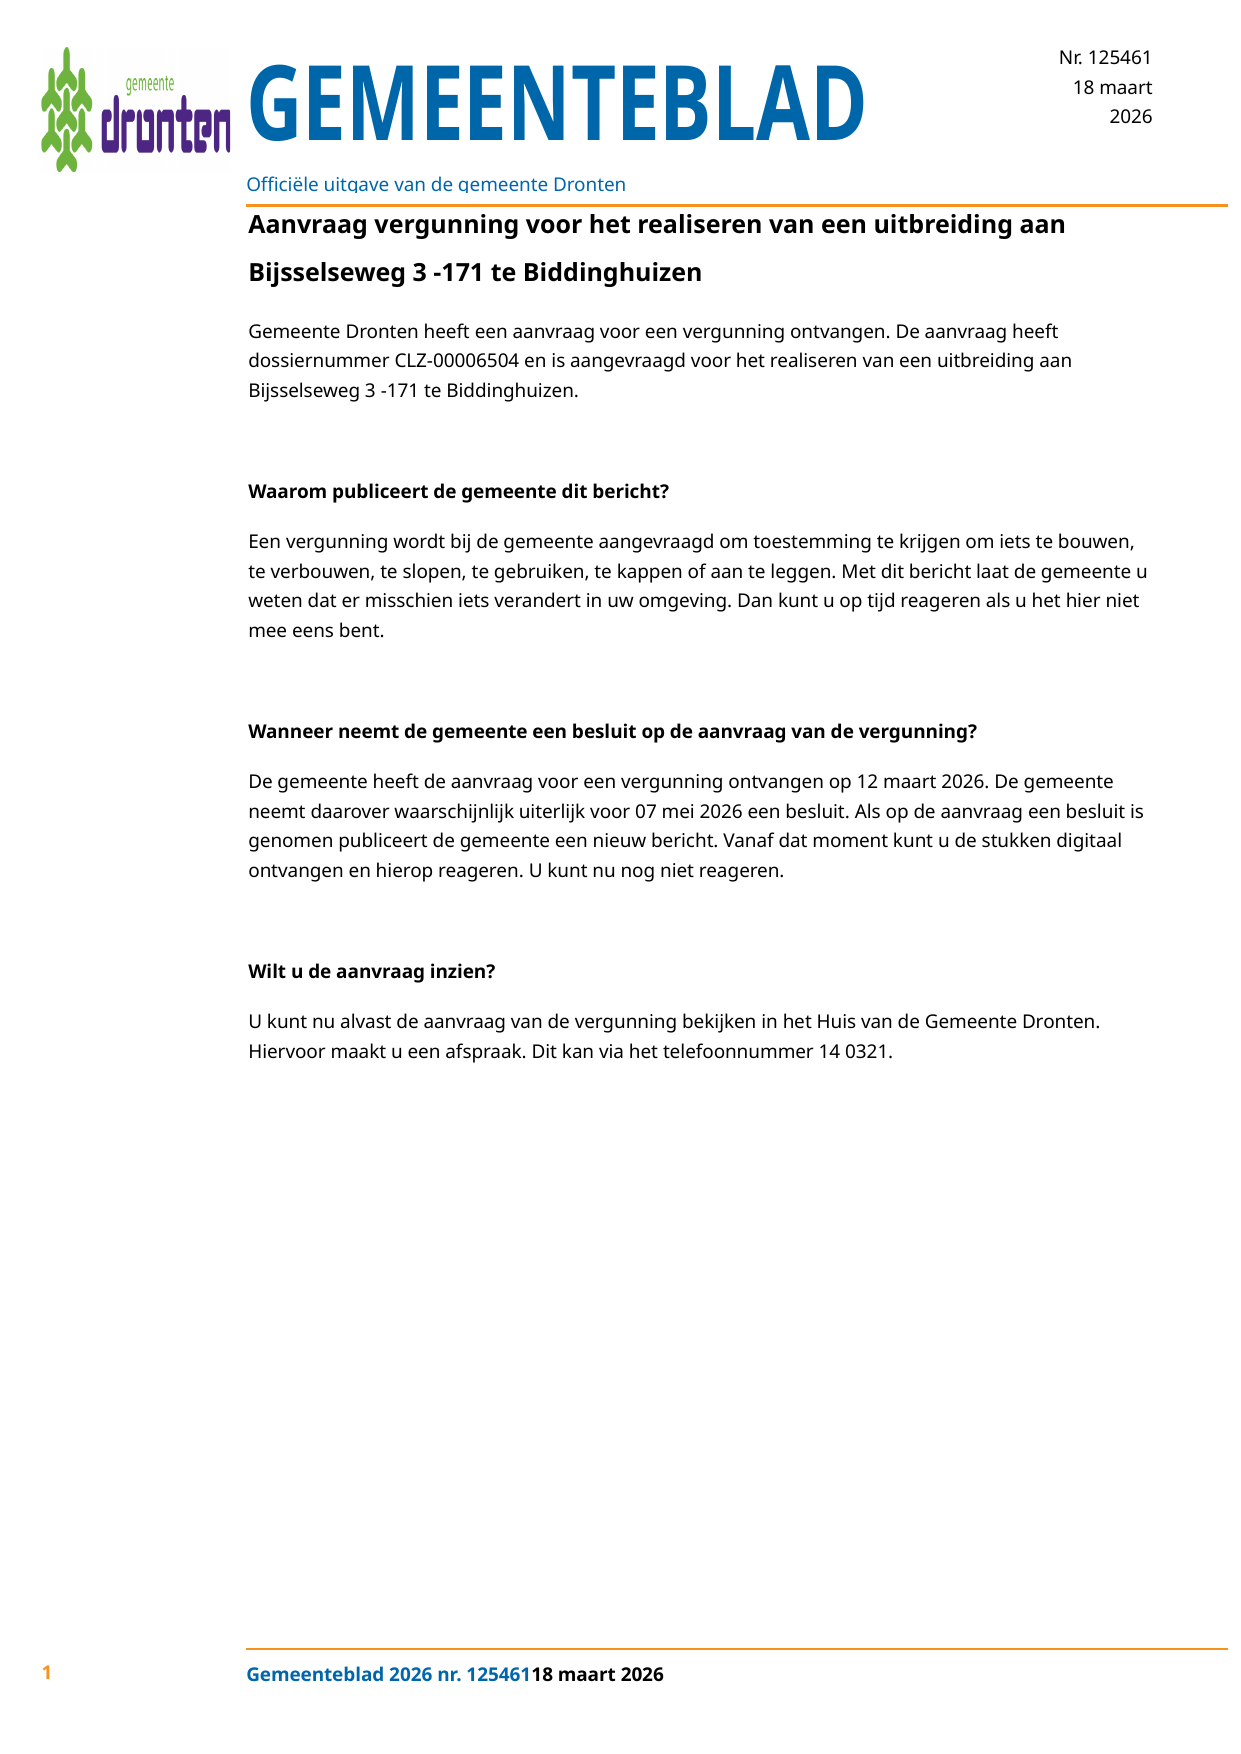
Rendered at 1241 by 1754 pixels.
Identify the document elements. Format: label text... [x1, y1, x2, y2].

text Wanneer neemt de gemeente een besluit op de aanvraag van de vergunning? [248, 718, 1152, 744]
text U kunt nu alvast de aanvraag van de vergunning bekijken in het Huis van de Gemeente Dronten. Hiervoor maakt u een afspraak. Dit kan via het telefoonnummer 14 0321. [248, 1008, 1152, 1064]
text Aanvraag vergunning voor het realiseren van een uitbreiding aan Bijsselseweg 3 -171 te Biddinghuizen [248, 207, 1152, 288]
text Een vergunning wordt bij de gemeente aangevraagd om toestemming te krijgen om iets te bouwen, te verbouwen, te slopen, te gebruiken, te kappen of aan te leggen. Met dit bericht laat de gemeente u weten dat er misschien iets verandert in uw omgeving. Dan kunt u op tijd reageren als u het hier niet mee eens bent. [248, 528, 1152, 643]
text Gemeente Dronten heeft een aanvraag voor een vergunning ontvangen. De aanvraag heeft dossiernummer CLZ-00006504 en is aangevraagd voor het realiseren van een uitbreiding aan Bijsselseweg 3 -171 te Biddinghuizen. [248, 318, 1152, 403]
text Waarom publiceert de gemeente dit bericht? [248, 478, 1152, 504]
text De gemeente heeft de aanvraag voor een vergunning ontvangen op 12 maart 2026. De gemeente neemt daarover waarschijnlijk uiterlijk voor 07 mei 2026 een besluit. Als op de aanvraag een besluit is genomen publiceert de gemeente een nieuw bericht. Vanaf dat moment kunt u de stukken digitaal ontvangen en hierop reageren. U kunt nu nog niet reageren. [248, 768, 1152, 883]
text Wilt u de aanvraag inzien? [248, 958, 1152, 984]
picture [41, 47, 231, 172]
